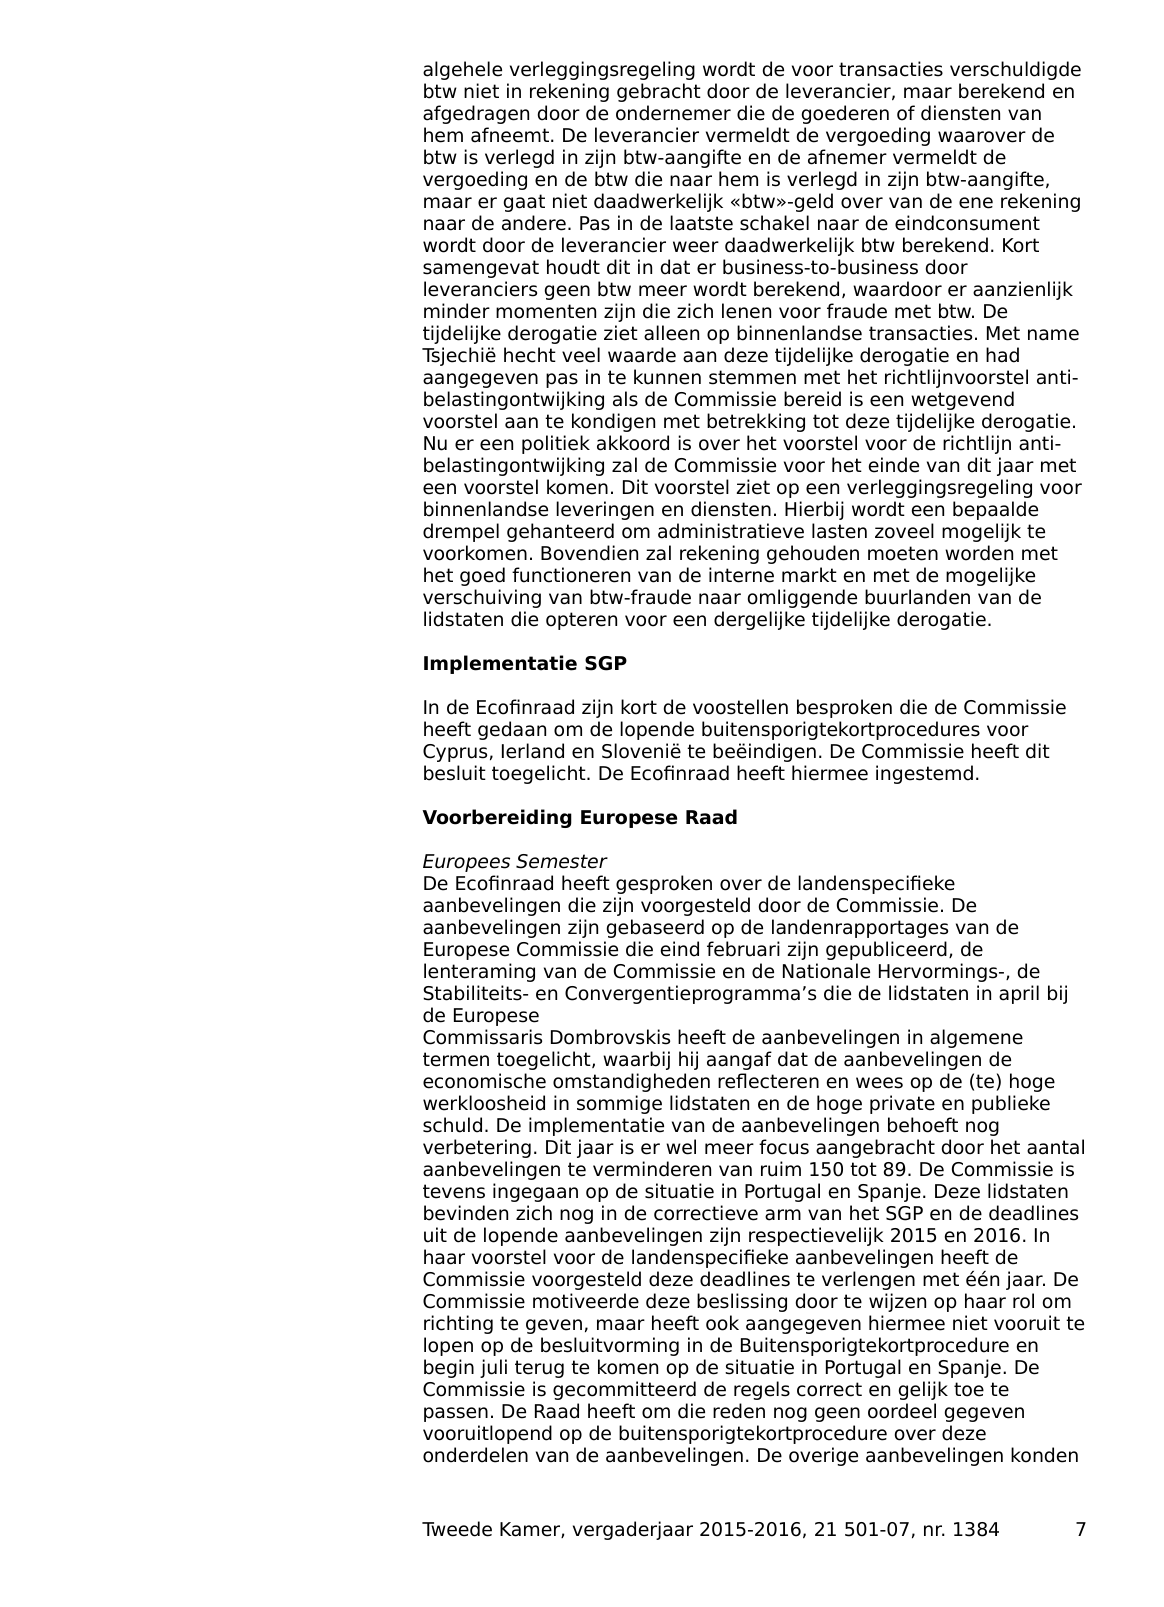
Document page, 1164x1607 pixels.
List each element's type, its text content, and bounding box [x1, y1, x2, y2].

text De Ecofinraad heeft gesproken over de landenspecifieke aanbevelingen die zijn voorgesteld door de Commissie. De aanbevelingen zijn gebaseerd op de landenrapportages van de Europese Commissie die eind februari zijn gepubliceerd, de lenteraming van de Commissie en de Nationale Hervormings-, de Stabiliteits- en Convergentieprogramma’s die de lidstaten in april bij de Europese [422, 873, 1087, 1027]
subtitle Voorbereiding Europese Raad [422, 807, 1087, 829]
text Europees Semester [422, 851, 1087, 873]
subtitle Implementatie SGP [422, 653, 1087, 675]
text In de Ecofinraad zijn kort de voostellen besproken die de Commissie heeft gedaan om de lopende buitensporigtekortprocedures voor Cyprus, Ierland en Slovenië te beëindigen. De Commissie heeft dit besluit toegelicht. De Ecofinraad heeft hiermee ingestemd. [422, 697, 1087, 785]
text Commissaris Dombrovskis heeft de aanbevelingen in algemene termen toegelicht, waarbij hij aangaf dat de aanbevelingen de economische omstandigheden reflecteren en wees op de (te) hoge werkloosheid in sommige lidstaten en de hoge private en publieke schuld. De implementatie van de aanbevelingen behoeft nog verbetering. Dit jaar is er wel meer focus aangebracht door het aantal aanbevelingen te verminderen van ruim 150 tot 89. De Commissie is tevens ingegaan op de situatie in Portugal en Spanje. Deze lidstaten bevinden zich nog in de correctieve arm van het SGP en de deadlines uit de lopende aanbevelingen zijn respectievelijk 2015 en 2016. In haar voorstel voor de landenspecifieke aanbevelingen heeft de Commissie voorgesteld deze deadlines te verlengen met één jaar. De Commissie motiveerde deze beslissing door te wijzen op haar rol om richting te geven, maar heeft ook aangegeven hiermee niet vooruit te lopen op de besluitvorming in de Buitensporigtekortprocedure en begin juli terug te komen op de situatie in Portugal en Spanje. De Commissie is gecommitteerd de regels correct en gelijk toe te passen. De Raad heeft om die reden nog geen oordeel gegeven vooruitlopend op de buitensporigtekortprocedure over deze onderdelen van de aanbevelingen. De overige aanbevelingen konden [422, 1027, 1087, 1467]
text algehele verleggingsregeling wordt de voor transacties verschuldigde btw niet in rekening gebracht door de leverancier, maar berekend en afgedragen door de ondernemer die de goederen of diensten van hem afneemt. De leverancier vermeldt de vergoeding waarover de btw is verlegd in zijn btw-aangifte en de afnemer vermeldt de vergoeding en de btw die naar hem is verlegd in zijn btw-aangifte, maar er gaat niet daadwerkelijk «btw»-geld over van de ene rekening naar de andere. Pas in de laatste schakel naar de eindconsument wordt door de leverancier weer daadwerkelijk btw berekend. Kort samengevat houdt dit in dat er business-to-business door leveranciers geen btw meer wordt berekend, waardoor er aanzienlijk minder momenten zijn die zich lenen voor fraude met btw. De tijdelijke derogatie ziet alleen op binnenlandse transacties. Met name Tsjechië hecht veel waarde aan deze tijdelijke derogatie en had aangegeven pas in te kunnen stemmen met het richtlijnvoorstel anti-belastingontwijking als de Commissie bereid is een wetgevend voorstel aan te kondigen met betrekking tot deze tijdelijke derogatie. Nu er een politiek akkoord is over het voorstel voor de richtlijn anti-belastingontwijking zal de Commissie voor het einde van dit jaar met een voorstel komen. Dit voorstel ziet op een verleggingsregeling voor binnenlandse leveringen en diensten. Hierbij wordt een bepaalde drempel gehanteerd om administratieve lasten zoveel mogelijk te voorkomen. Bovendien zal rekening gehouden moeten worden met het goed functioneren van de interne markt en met de mogelijke verschuiving van btw-fraude naar omliggende buurlanden van de lidstaten die opteren voor een dergelijke tijdelijke derogatie. [422, 59, 1087, 631]
